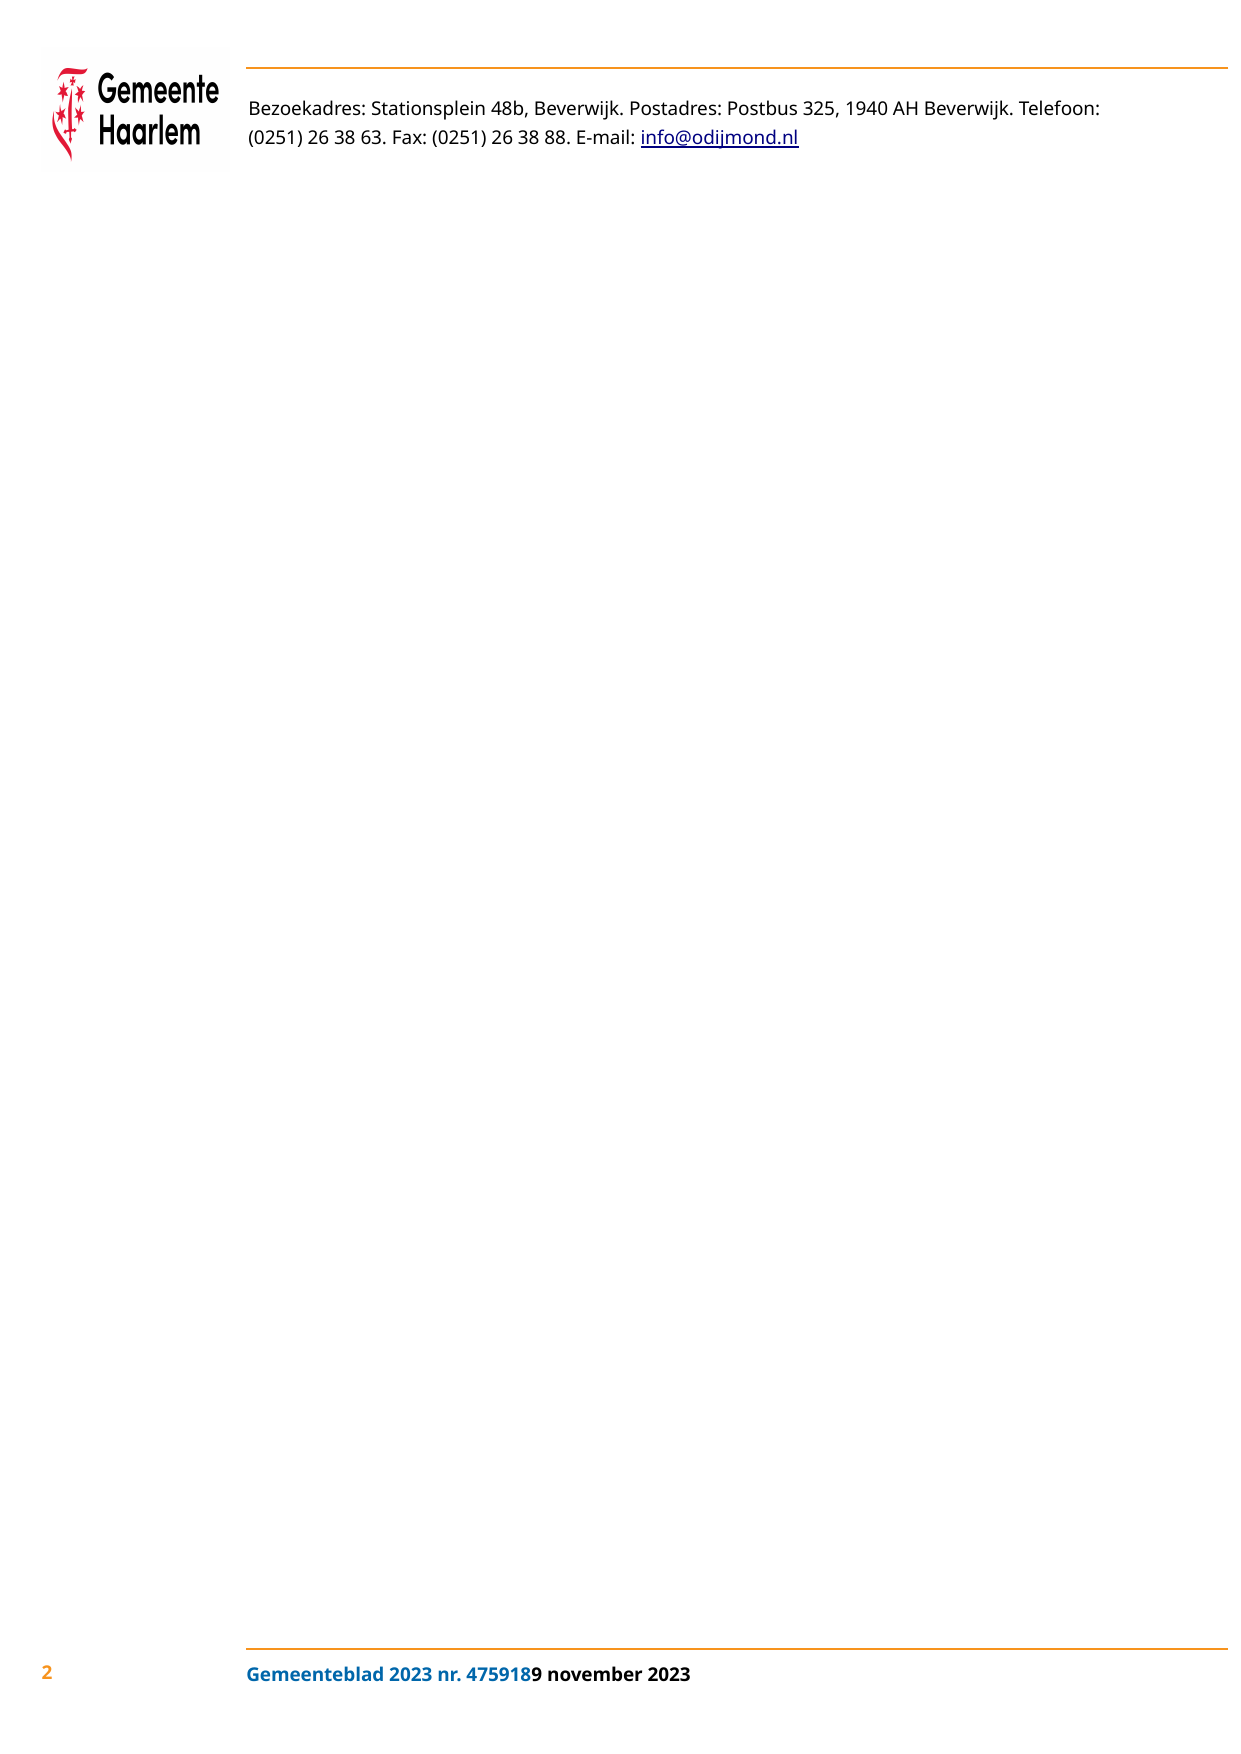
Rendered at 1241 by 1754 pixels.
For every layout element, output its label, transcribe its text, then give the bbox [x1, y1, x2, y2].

text Bezoekadres: Stationsplein 48b, Beverwijk. Postadres: Postbus 325, 1940 AH Beverwijk. Telefoon: (0251) 26 38 63. Fax: (0251) 26 38 88. E-mail: info@odijmond.nl [248, 95, 1152, 150]
picture [41, 47, 231, 172]
